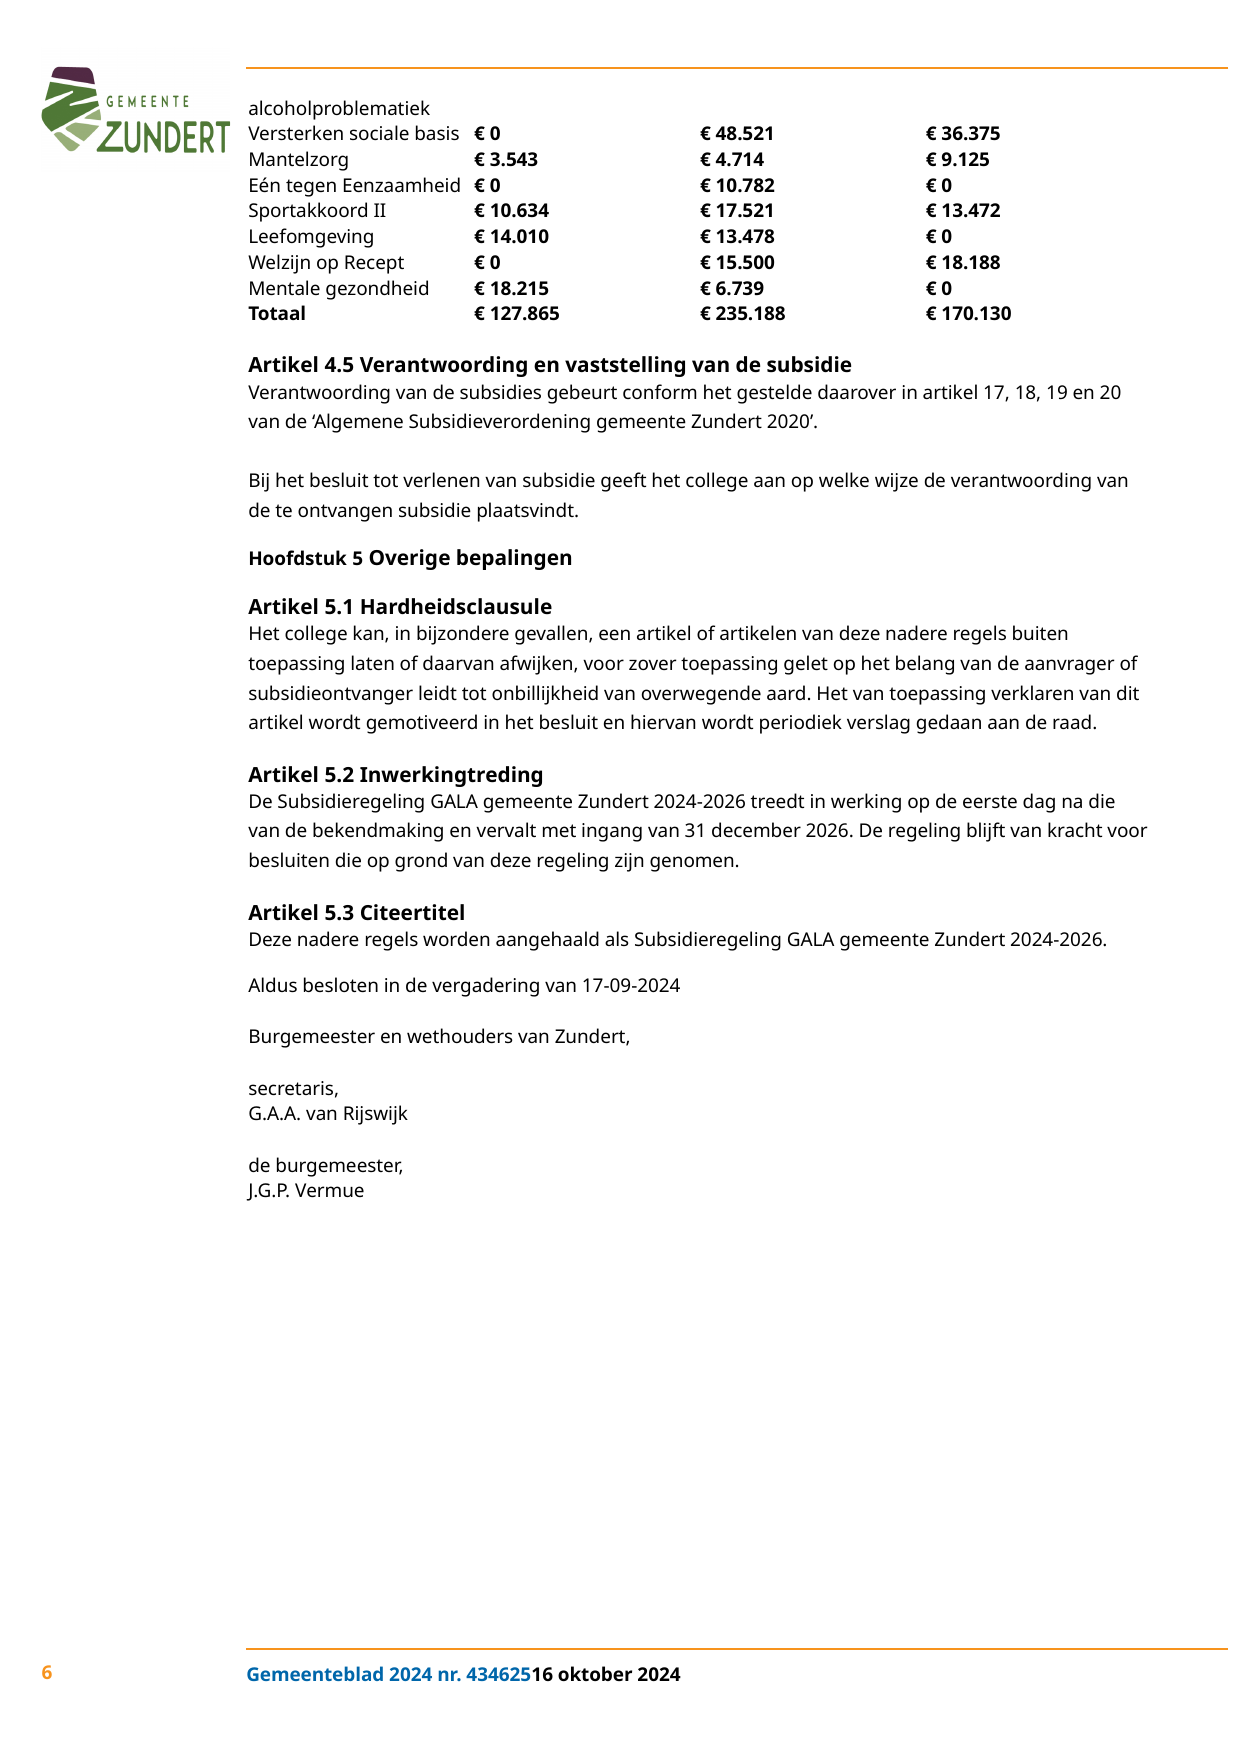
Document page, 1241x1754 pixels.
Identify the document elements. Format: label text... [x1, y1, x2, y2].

text Aldus besloten in de vergadering van 17-09-2024 [248, 972, 1152, 997]
text Artikel 5.1 Hardheidsclausule [248, 592, 1152, 621]
table_cell € 235.188 [700, 301, 926, 326]
text Deze nadere regels worden aangehaald als Subsidieregeling GALA gemeente Zundert 2024-2026. [248, 926, 1152, 952]
text Artikel 5.3 Citeertitel [248, 898, 1152, 926]
text De Subsidieregeling GALA gemeente Zundert 2024-2026 treedt in werking op de eerste dag na die van de bekendmaking en vervalt met ingang van 31 december 2026. De regeling blijft van kracht voor besluiten die op grond van deze regeling zijn genomen. [248, 788, 1152, 873]
text Bij het besluit tot verlenen van subsidie geeft het college aan op welke wijze de verantwoording van de te ontvangen subsidie plaatsvindt. [248, 468, 1152, 523]
table_cell € 3.543 [474, 146, 700, 172]
table_cell € 10.782 [700, 172, 926, 198]
table_cell € 18.188 [926, 249, 1152, 275]
table_cell € 4.714 [700, 146, 926, 172]
table_cell Leefomgeving [248, 224, 474, 249]
text Het college kan, in bijzondere gevallen, een artikel of artikelen van deze nadere regels buiten toepassing laten of daarvan afwijken, voor zover toepassing gelet op het belang van de aanvrager of subsidieontvanger leidt tot onbillijkheid van overwegende aard. Het van toepassing verklaren van dit artikel wordt gemotiveerd in het besluit en hiervan wordt periodiek verslag gedaan aan de raad. [248, 621, 1152, 735]
table_cell € 13.478 [700, 224, 926, 249]
table_cell € 15.500 [700, 249, 926, 275]
table_cell alcoholproblematiek [248, 95, 474, 121]
table_cell € 9.125 [926, 146, 1152, 172]
table_cell Welzijn op Recept [248, 249, 474, 275]
table_cell € 0 [926, 224, 1152, 249]
table_cell € 0 [474, 172, 700, 198]
table_cell € 48.521 [700, 121, 926, 146]
table_cell € 10.634 [474, 198, 700, 223]
table_cell [700, 95, 926, 121]
table_cell Mentale gezondheid [248, 275, 474, 301]
text Burgemeester en wethouders van Zundert, [248, 1023, 1152, 1049]
table_cell € 0 [474, 121, 700, 146]
table_cell € 13.472 [926, 198, 1152, 223]
table_cell Mantelzorg [248, 146, 474, 172]
text Artikel 5.2 Inwerkingtreding [248, 760, 1152, 788]
text Hoofdstuk 5 Overige bepalingen [248, 543, 1152, 571]
table_cell € 14.010 [474, 224, 700, 249]
text Verantwoording van de subsidies gebeurt conform het gestelde daarover in artikel 17, 18, 19 en 20 van de ‘Algemene Subsidieverordening gemeente Zundert 2020’. [248, 379, 1152, 434]
text J.G.P. Vermue [248, 1178, 1152, 1203]
table_cell [926, 95, 1152, 121]
table_cell € 127.865 [474, 301, 700, 326]
table_cell € 36.375 [926, 121, 1152, 146]
text secretaris, [248, 1075, 1152, 1100]
table_cell Versterken sociale basis [248, 121, 474, 146]
text G.A.A. van Rijswijk [248, 1100, 1152, 1126]
table_cell € 17.521 [700, 198, 926, 223]
table_cell € 0 [926, 172, 1152, 198]
table_cell € 0 [474, 249, 700, 275]
table_cell € 0 [926, 275, 1152, 301]
table_cell € 170.130 [926, 301, 1152, 326]
picture [41, 47, 231, 172]
table_cell Totaal [248, 301, 474, 326]
table_cell Sportakkoord II [248, 198, 474, 223]
text de burgemeester, [248, 1152, 1152, 1178]
table_cell [474, 95, 700, 121]
text Artikel 4.5 Verantwoording en vaststelling van de subsidie [248, 350, 1152, 379]
table_cell Eén tegen Eenzaamheid [248, 172, 474, 198]
table_cell € 18.215 [474, 275, 700, 301]
table_cell € 6.739 [700, 275, 926, 301]
